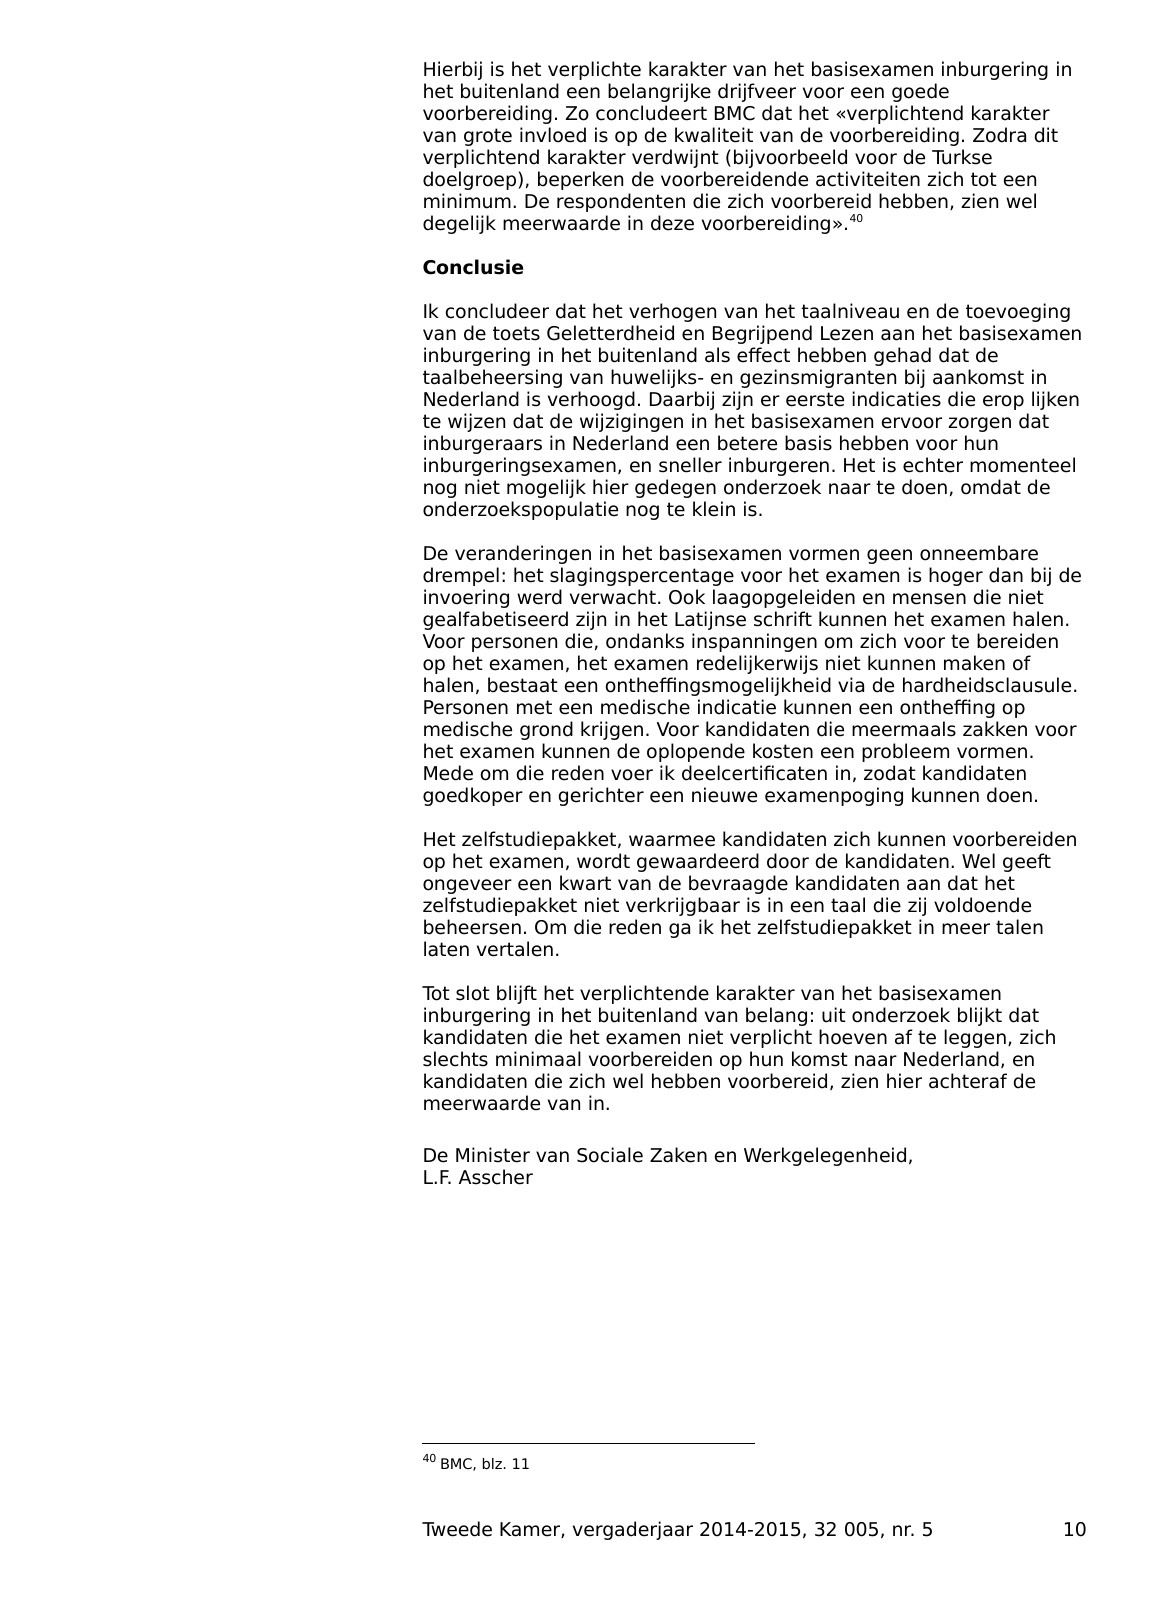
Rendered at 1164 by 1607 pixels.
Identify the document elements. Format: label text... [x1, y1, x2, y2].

text Het zelfstudiepakket, waarmee kandidaten zich kunnen voorbereiden op het examen, wordt gewaardeerd door de kandidaten. Wel geeft ongeveer een kwart van de bevraagde kandidaten aan dat het zelfstudiepakket niet verkrijgbaar is in een taal die zij voldoende beheersen. Om die reden ga ik het zelfstudiepakket in meer talen laten vertalen. [422, 829, 1087, 961]
text BMC, blz. 11 [422, 1452, 1087, 1474]
subtitle Conclusie [422, 257, 1087, 279]
text De Minister van Sociale Zaken en Werkgelegenheid, L.F. Asscher [422, 1145, 1087, 1189]
text Ik concludeer dat het verhogen van het taalniveau en de toevoeging van de toets Geletterdheid en Begrijpend Lezen aan het basisexamen inburgering in het buitenland als effect hebben gehad dat de taalbeheersing van huwelijks- en gezinsmigranten bij aankomst in Nederland is verhoogd. Daarbij zijn er eerste indicaties die erop lijken te wijzen dat de wijzigingen in het basisexamen ervoor zorgen dat inburgeraars in Nederland een betere basis hebben voor hun inburgeringsexamen, en sneller inburgeren. Het is echter momenteel nog niet mogelijk hier gedegen onderzoek naar te doen, omdat de onderzoekspopulatie nog te klein is. [422, 301, 1087, 521]
text De veranderingen in het basisexamen vormen geen onneembare drempel: het slagingspercentage voor het examen is hoger dan bij de invoering werd verwacht. Ook laagopgeleiden en mensen die niet gealfabetiseerd zijn in het Latijnse schrift kunnen het examen halen. Voor personen die, ondanks inspanningen om zich voor te bereiden op het examen, het examen redelijkerwijs niet kunnen maken of halen, bestaat een ontheffingsmogelijkheid via de hardheidsclausule. Personen met een medische indicatie kunnen een ontheffing op medische grond krijgen. Voor kandidaten die meermaals zakken voor het examen kunnen de oplopende kosten een probleem vormen. Mede om die reden voer ik deelcertificaten in, zodat kandidaten goedkoper en gerichter een nieuwe examenpoging kunnen doen. [422, 543, 1087, 807]
text Tot slot blijft het verplichtende karakter van het basisexamen inburgering in het buitenland van belang: uit onderzoek blijkt dat kandidaten die het examen niet verplicht hoeven af te leggen, zich slechts minimaal voorbereiden op hun komst naar Nederland, en kandidaten die zich wel hebben voorbereid, zien hier achteraf de meerwaarde van in. [422, 983, 1087, 1115]
text Hierbij is het verplichte karakter van het basisexamen inburgering in het buitenland een belangrijke drijfveer voor een goede voorbereiding. Zo concludeert BMC dat het «verplichtend karakter van grote invloed is op de kwaliteit van de voorbereiding. Zodra dit verplichtend karakter verdwijnt (bijvoorbeeld voor de Turkse doelgroep), beperken de voorbereidende activiteiten zich tot een minimum. De respondenten die zich voorbereid hebben, zien wel degelijk meerwaarde in deze voorbereiding». [422, 59, 1087, 235]
